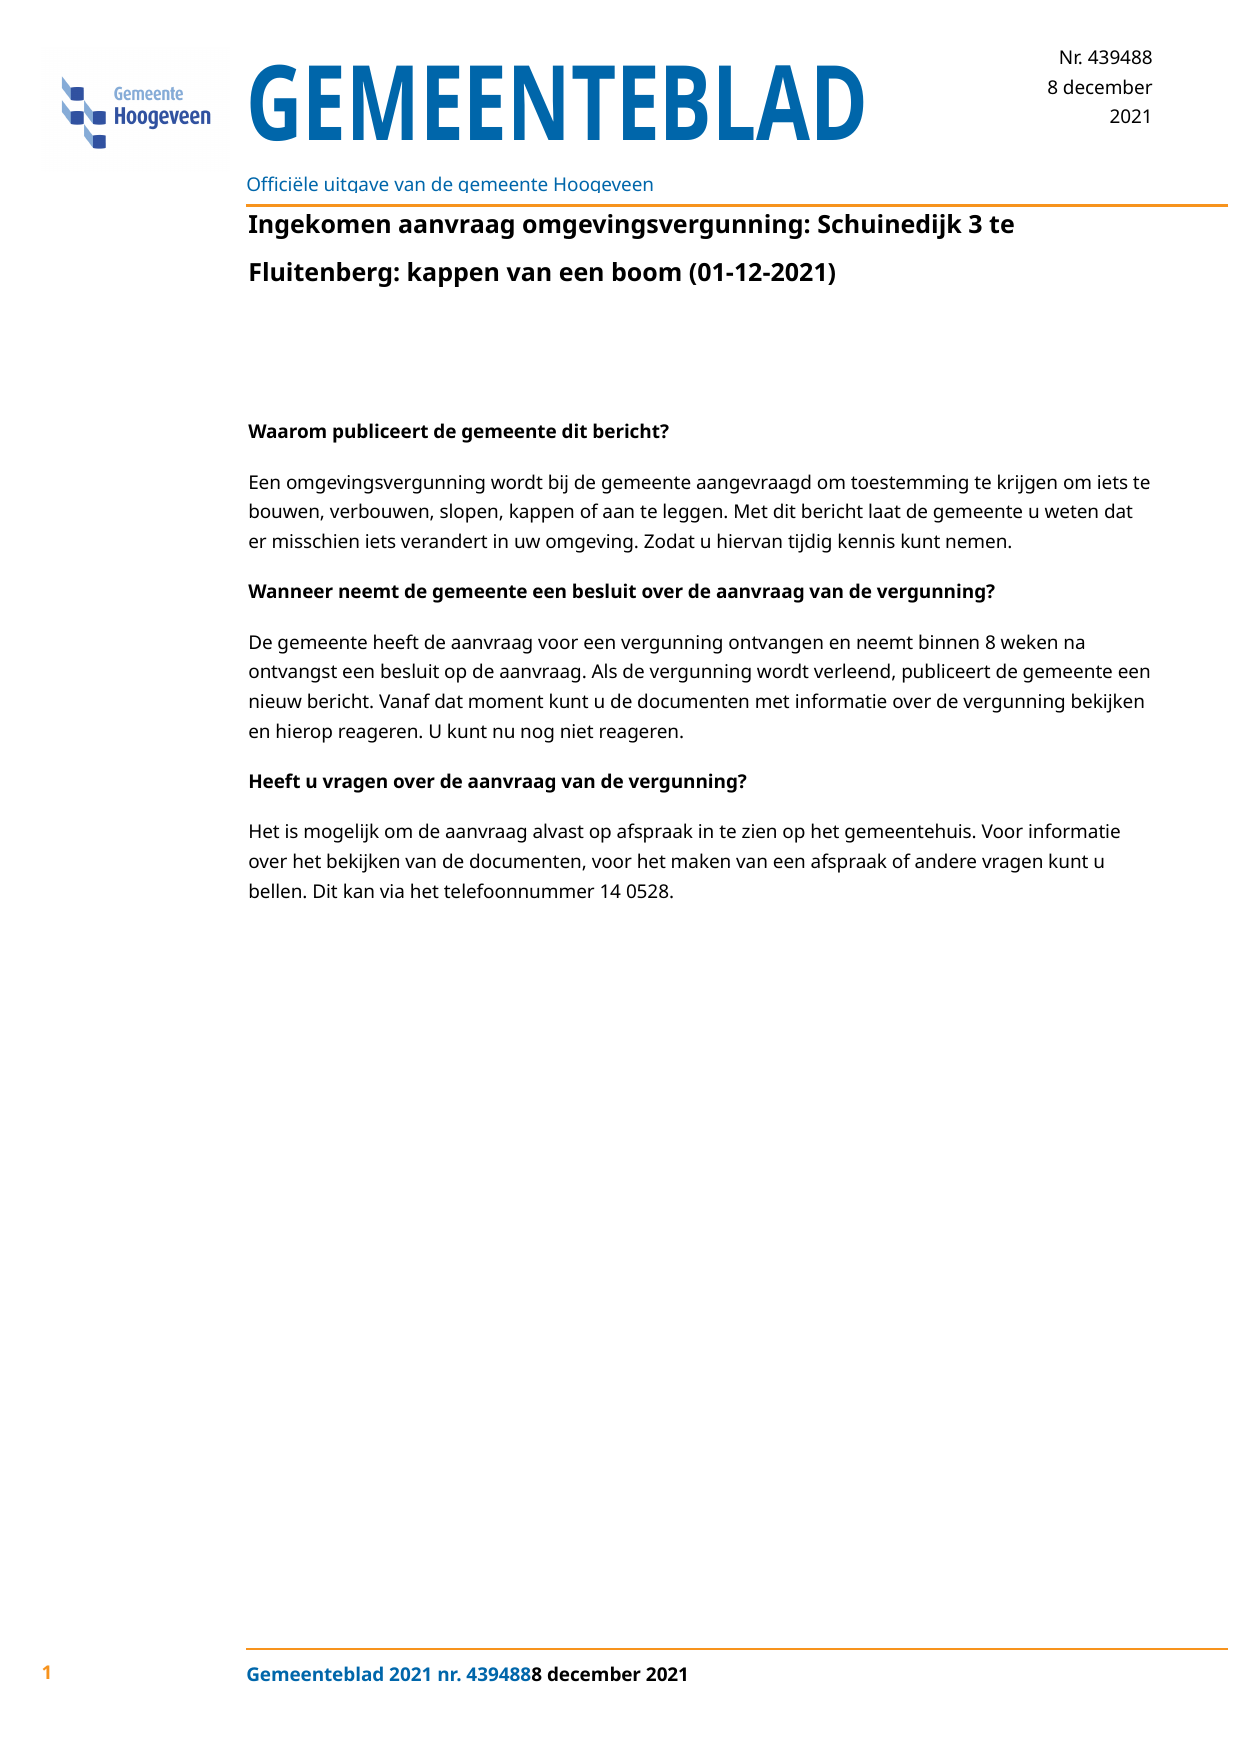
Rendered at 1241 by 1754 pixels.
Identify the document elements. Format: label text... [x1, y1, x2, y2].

text Ingekomen aanvraag omgevingsvergunning: Schuinedijk 3 te Fluitenberg: kappen van een boom (01-12-2021) [248, 207, 1152, 288]
text Heeft u vragen over de aanvraag van de vergunning? [248, 768, 1152, 794]
text Wanneer neemt de gemeente een besluit over de aanvraag van de vergunning? [248, 579, 1152, 604]
text Waarom publiceert de gemeente dit bericht? [248, 419, 1152, 444]
text Het is mogelijk om de aanvraag alvast op afspraak in te zien op het gemeentehuis. Voor informatie over het bekijken van de documenten, voor het maken van een afspraak of andere vragen kunt u bellen. Dit kan via het telefoonnummer 14 0528. [248, 819, 1152, 904]
picture [41, 47, 231, 172]
text Een omgevingsvergunning wordt bij de gemeente aangevraagd om toestemming te krijgen om iets te bouwen, verbouwen, slopen, kappen of aan te leggen. Met dit bericht laat de gemeente u weten dat er misschien iets verandert in uw omgeving. Zodat u hiervan tijdig kennis kunt nemen. [248, 469, 1152, 554]
text De gemeente heeft de aanvraag voor een vergunning ontvangen en neemt binnen 8 weken na ontvangst een besluit op de aanvraag. Als de vergunning wordt verleend, publiceert de gemeente een nieuw bericht. Vanaf dat moment kunt u de documenten met informatie over de vergunning bekijken en hierop reageren. U kunt nu nog niet reageren. [248, 629, 1152, 744]
